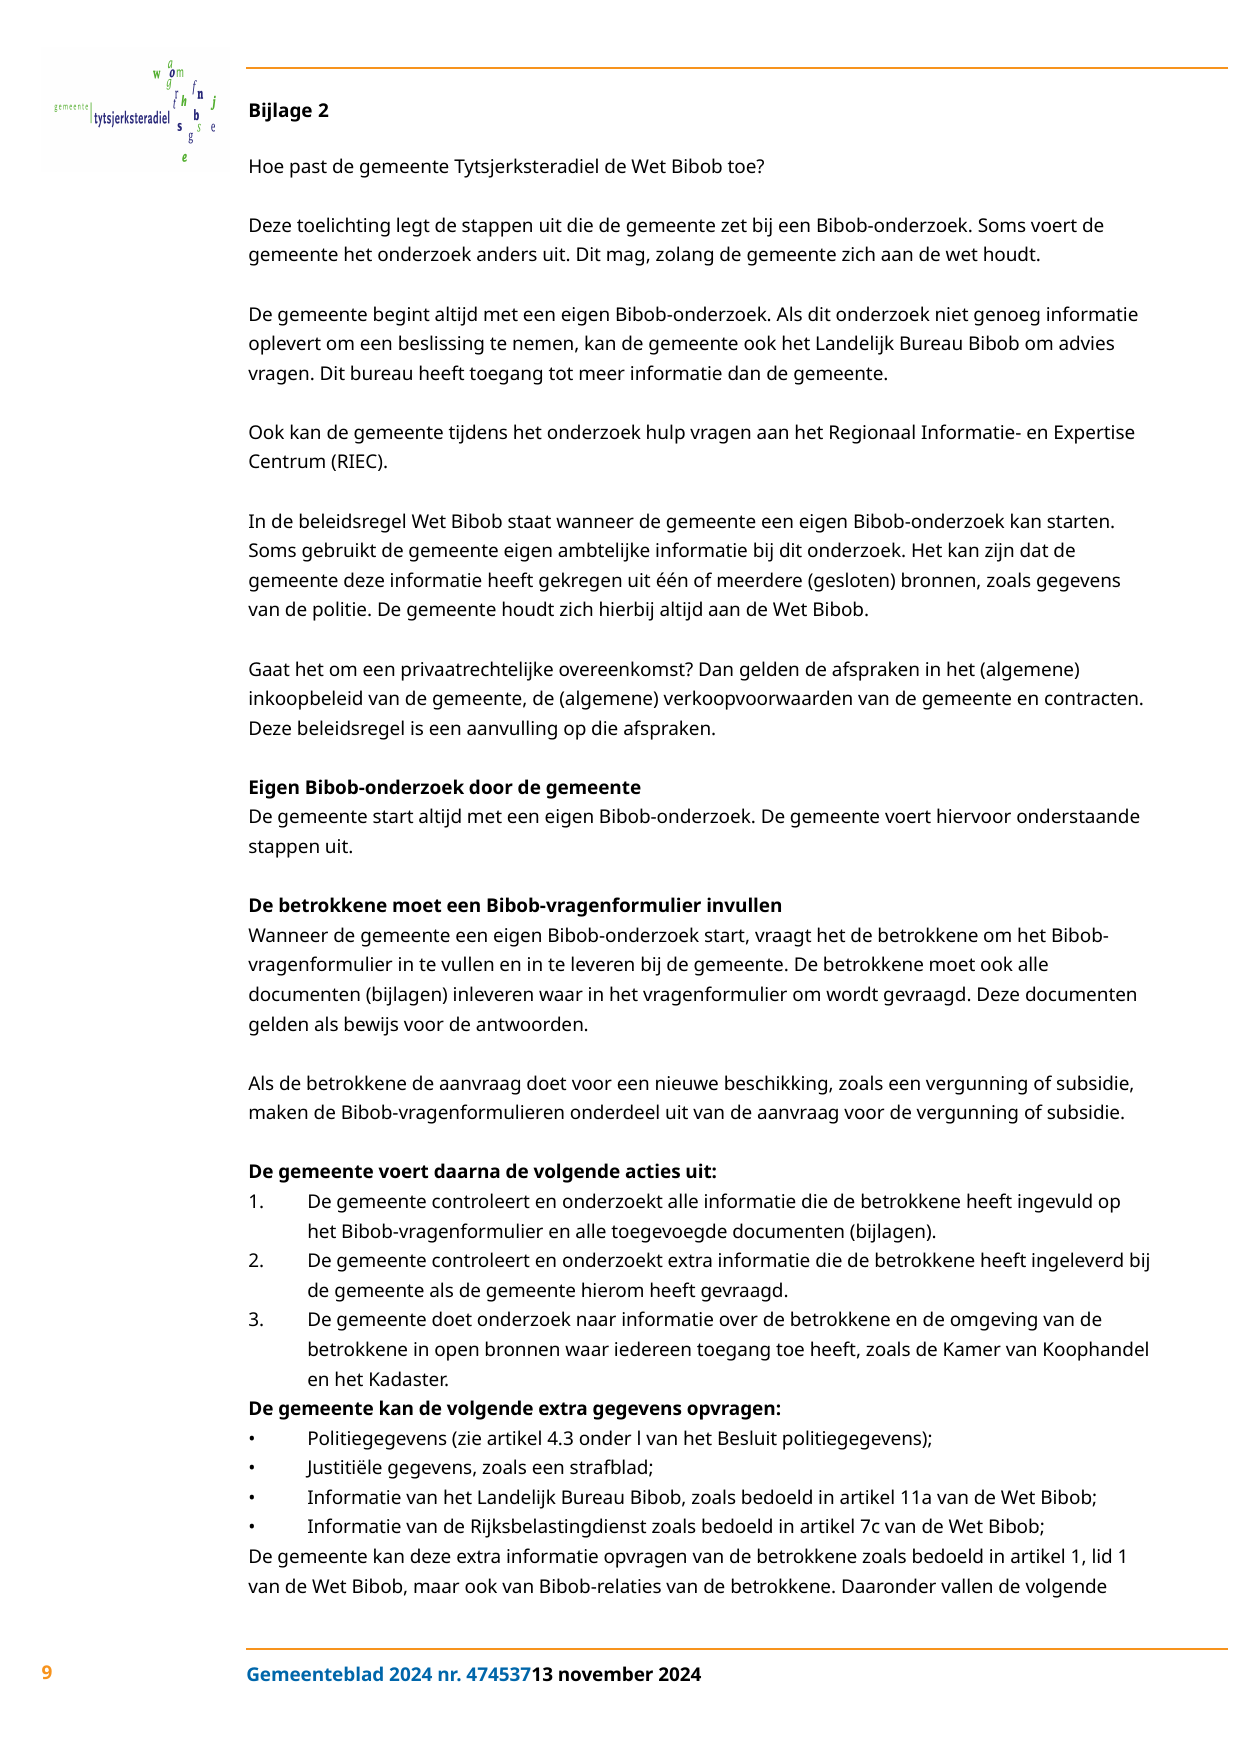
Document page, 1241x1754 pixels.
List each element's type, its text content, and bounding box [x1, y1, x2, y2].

list De gemeente controleert en onderzoekt extra informatie die de betrokkene heeft ingeleverd bij de gemeente als de gemeente hierom heeft gevraagd. [248, 1247, 1152, 1303]
text De gemeente begint altijd met een eigen Bibob-onderzoek. Als dit onderzoek niet genoeg informatie oplevert om een beslissing te nemen, kan de gemeente ook het Landelijk Bureau Bibob om advies vragen. Dit bureau heeft toegang tot meer informatie dan de gemeente. [248, 301, 1152, 386]
list Informatie van het Landelijk Bureau Bibob, zoals bedoeld in artikel 11a van de Wet Bibob; [248, 1484, 1152, 1510]
text Hoe past de gemeente Tytsjerksteradiel de Wet Bibob toe? [248, 153, 1152, 179]
text In de beleidsregel Wet Bibob staat wanneer de gemeente een eigen Bibob-onderzoek kan starten. Soms gebruikt de gemeente eigen ambtelijke informatie bij dit onderzoek. Het kan zijn dat de gemeente deze informatie heeft gekregen uit één of meerdere (gesloten) bronnen, zoals gegevens van de politie. De gemeente houdt zich hierbij altijd aan de Wet Bibob. [248, 508, 1152, 622]
text De gemeente kan deze extra informatie opvragen van de betrokkene zoals bedoeld in artikel 1, lid 1 van de Wet Bibob, maar ook van Bibob-relaties van de betrokkene. Daaronder vallen de volgende [248, 1543, 1152, 1599]
list De gemeente doet onderzoek naar informatie over de betrokkene en de omgeving van de betrokkene in open bronnen waar iedereen toegang toe heeft, zoals de Kamer van Koophandel en het Kadaster. [248, 1307, 1152, 1392]
text Eigen Bibob-onderzoek door de gemeente [248, 774, 1152, 800]
text De gemeente kan de volgende extra gegevens opvragen: [248, 1395, 1152, 1421]
list Informatie van de Rijksbelastingdienst zoals bedoeld in artikel 7c van de Wet Bibob; [248, 1514, 1152, 1539]
list Politiegegevens (zie artikel 4.3 onder l van het Besluit politiegegevens); [248, 1425, 1152, 1451]
text De betrokkene moet een Bibob-vragenformulier invullen [248, 892, 1152, 918]
text Wanneer de gemeente een eigen Bibob-onderzoek start, vraagt het de betrokkene om het Bibob-vragenformulier in te vullen en in te leveren bij de gemeente. De betrokkene moet ook alle documenten (bijlagen) inleveren waar in het vragenformulier om wordt gevraagd. Deze documenten gelden als bewijs voor de antwoorden. [248, 922, 1152, 1037]
text Bijlage 2 [248, 95, 1152, 123]
text De gemeente voert daarna de volgende acties uit: [248, 1159, 1152, 1184]
text Ook kan de gemeente tijdens het onderzoek hulp vragen aan het Regionaal Informatie- en Expertise Centrum (RIEC). [248, 419, 1152, 474]
list De gemeente controleert en onderzoekt alle informatie die de betrokkene heeft ingevuld op het Bibob-vragenformulier en alle toegevoegde documenten (bijlagen). [248, 1188, 1152, 1244]
text Gaat het om een privaatrechtelijke overeenkomst? Dan gelden de afspraken in het (algemene) inkoopbeleid van de gemeente, de (algemene) verkoopvoorwaarden van de gemeente en contracten. Deze beleidsregel is een aanvulling op die afspraken. [248, 656, 1152, 741]
text De gemeente start altijd met een eigen Bibob-onderzoek. De gemeente voert hiervoor onderstaande stappen uit. [248, 804, 1152, 859]
picture [41, 47, 231, 172]
text Deze toelichting legt de stappen uit die de gemeente zet bij een Bibob-onderzoek. Soms voert de gemeente het onderzoek anders uit. Dit mag, zolang de gemeente zich aan de wet houdt. [248, 212, 1152, 267]
text Als de betrokkene de aanvraag doet voor een nieuwe beschikking, zoals een vergunning of subsidie, maken de Bibob-vragenformulieren onderdeel uit van de aanvraag voor de vergunning of subsidie. [248, 1070, 1152, 1125]
list Justitiële gegevens, zoals een strafblad; [248, 1454, 1152, 1480]
